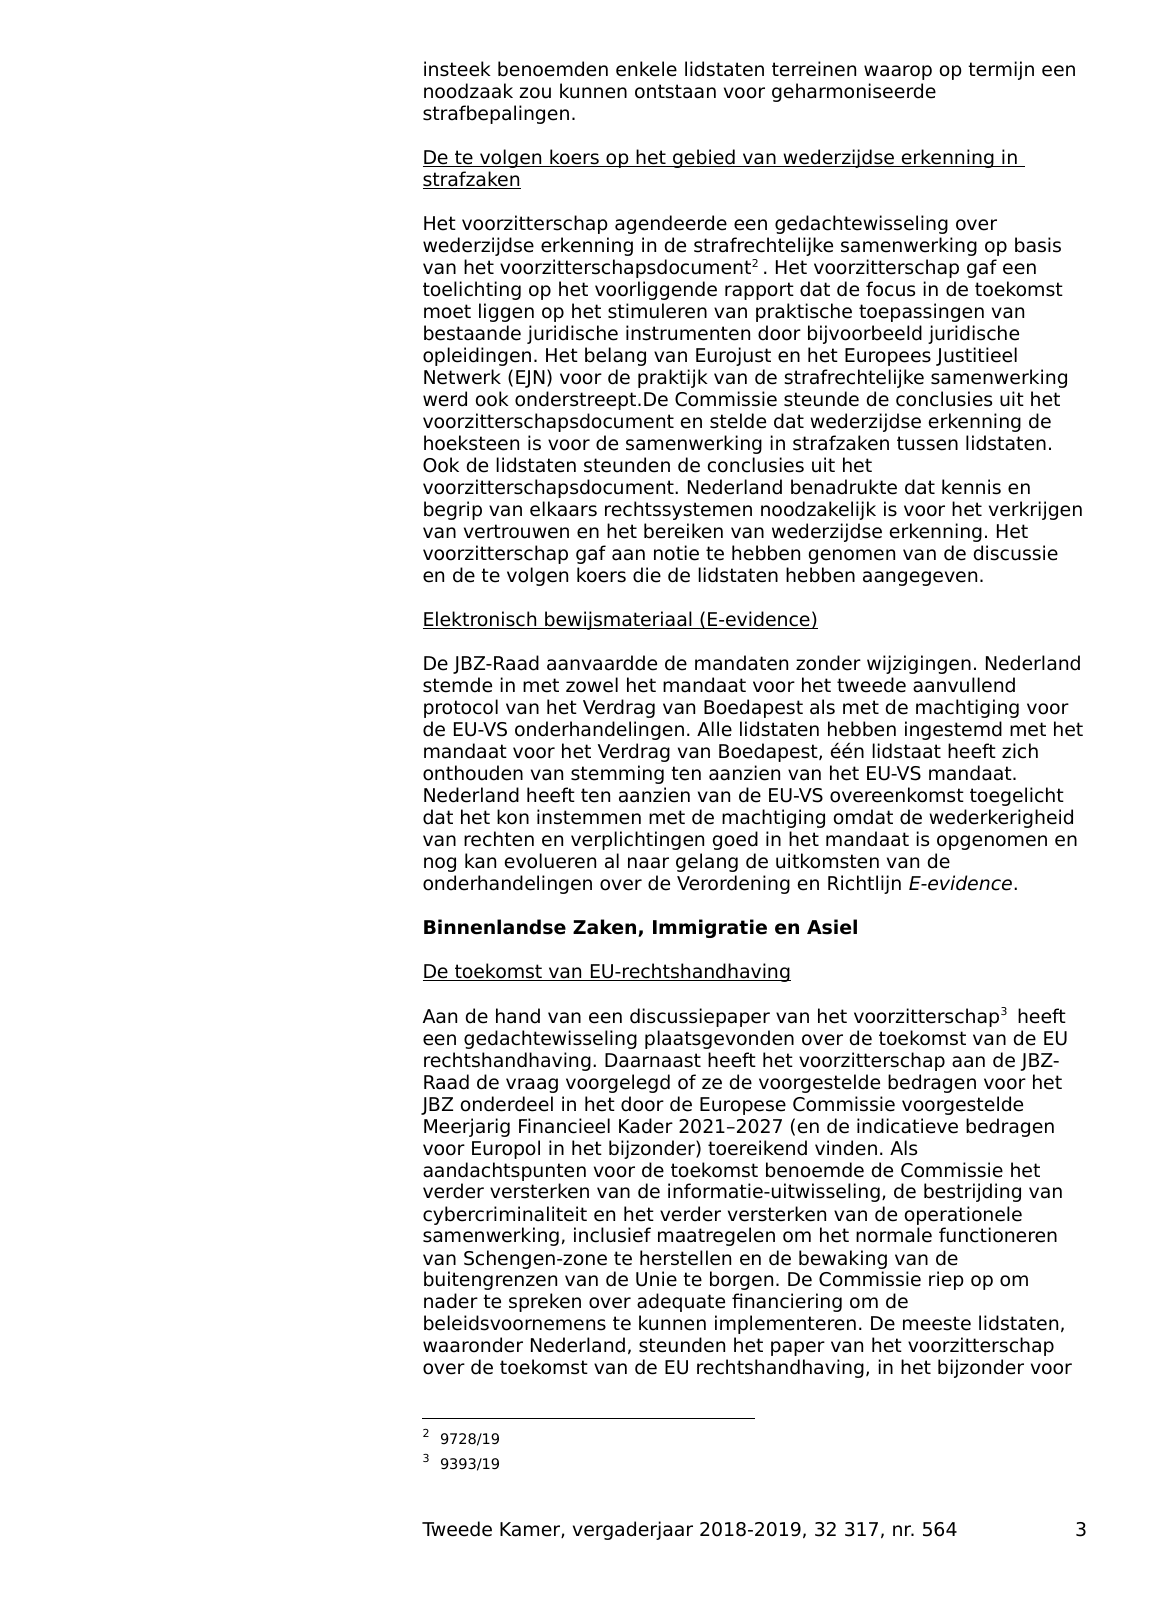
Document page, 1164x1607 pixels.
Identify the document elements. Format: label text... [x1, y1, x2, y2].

subtitle Elektronisch bewijsmateriaal (E-evidence) [422, 609, 1087, 631]
text Het voorzitterschap agendeerde een gedachtewisseling over wederzijdse erkenning in de strafrechtelijke samenwerking op basis van het voorzitterschapsdocument. Het voorzitterschap gaf een toelichting op het voorliggende rapport dat de focus in de toekomst moet liggen op het stimuleren van praktische toepassingen van bestaande juridische instrumenten door bijvoorbeeld juridische opleidingen. Het belang van Eurojust en het Europees Justitieel Netwerk (EJN) voor de praktijk van de strafrechtelijke samenwerking werd ook onderstreept.De Commissie steunde de conclusies uit het voorzitterschapsdocument en stelde dat wederzijdse erkenning de hoeksteen is voor de samenwerking in strafzaken tussen lidstaten. Ook de lidstaten steunden de conclusies uit het voorzitterschapsdocument. Nederland benadrukte dat kennis en begrip van elkaars rechtssystemen noodzakelijk is voor het verkrijgen van vertrouwen en het bereiken van wederzijdse erkenning. Het voorzitterschap gaf aan notie te hebben genomen van de discussie en de te volgen koers die de lidstaten hebben aangegeven. [422, 213, 1087, 587]
subtitle De te volgen koers op het gebied van wederzijdse erkenning in strafzaken [422, 147, 1087, 191]
subtitle Binnenlandse Zaken, Immigratie en Asiel [422, 917, 1087, 939]
text Aan de hand van een discussiepaper van het voorzitterschap heeft een gedachtewisseling plaatsgevonden over de toekomst van de EU rechtshandhaving. Daarnaast heeft het voorzitterschap aan de JBZ-Raad de vraag voorgelegd of ze de voorgestelde bedragen voor het JBZ onderdeel in het door de Europese Commissie voorgestelde Meerjarig Financieel Kader 2021–2027 (en de indicatieve bedragen voor Europol in het bijzonder) toereikend vinden. Als aandachtspunten voor de toekomst benoemde de Commissie het verder versterken van de informatie-uitwisseling, de bestrijding van cybercriminaliteit en het verder versterken van de operationele samenwerking, inclusief maatregelen om het normale functioneren van Schengen-zone te herstellen en de bewaking van de buitengrenzen van de Unie te borgen. De Commissie riep op om nader te spreken over adequate financiering om de beleidsvoornemens te kunnen implementeren. De meeste lidstaten, waaronder Nederland, steunden het paper van het voorzitterschap over de toekomst van de EU rechtshandhaving, in het bijzonder voor [422, 1006, 1087, 1379]
text De JBZ-Raad aanvaardde de mandaten zonder wijzigingen. Nederland stemde in met zowel het mandaat voor het tweede aanvullend protocol van het Verdrag van Boedapest als met de machtiging voor de EU-VS onderhandelingen. Alle lidstaten hebben ingestemd met het mandaat voor het Verdrag van Boedapest, één lidstaat heeft zich onthouden van stemming ten aanzien van het EU-VS mandaat. Nederland heeft ten aanzien van de EU-VS overeenkomst toegelicht dat het kon instemmen met de machtiging omdat de wederkerigheid van rechten en verplichtingen goed in het mandaat is opgenomen en nog kan evolueren al naar gelang de uitkomsten van de onderhandelingen over de Verordening en Richtlijn E-evidence. [422, 653, 1087, 895]
text 9393/19 [422, 1452, 1087, 1474]
text 9728/19 [422, 1427, 1087, 1449]
text insteek benoemden enkele lidstaten terreinen waarop op termijn een noodzaak zou kunnen ontstaan voor geharmoniseerde strafbepalingen. [422, 59, 1087, 125]
subtitle De toekomst van EU-rechtshandhaving [422, 961, 1087, 983]
